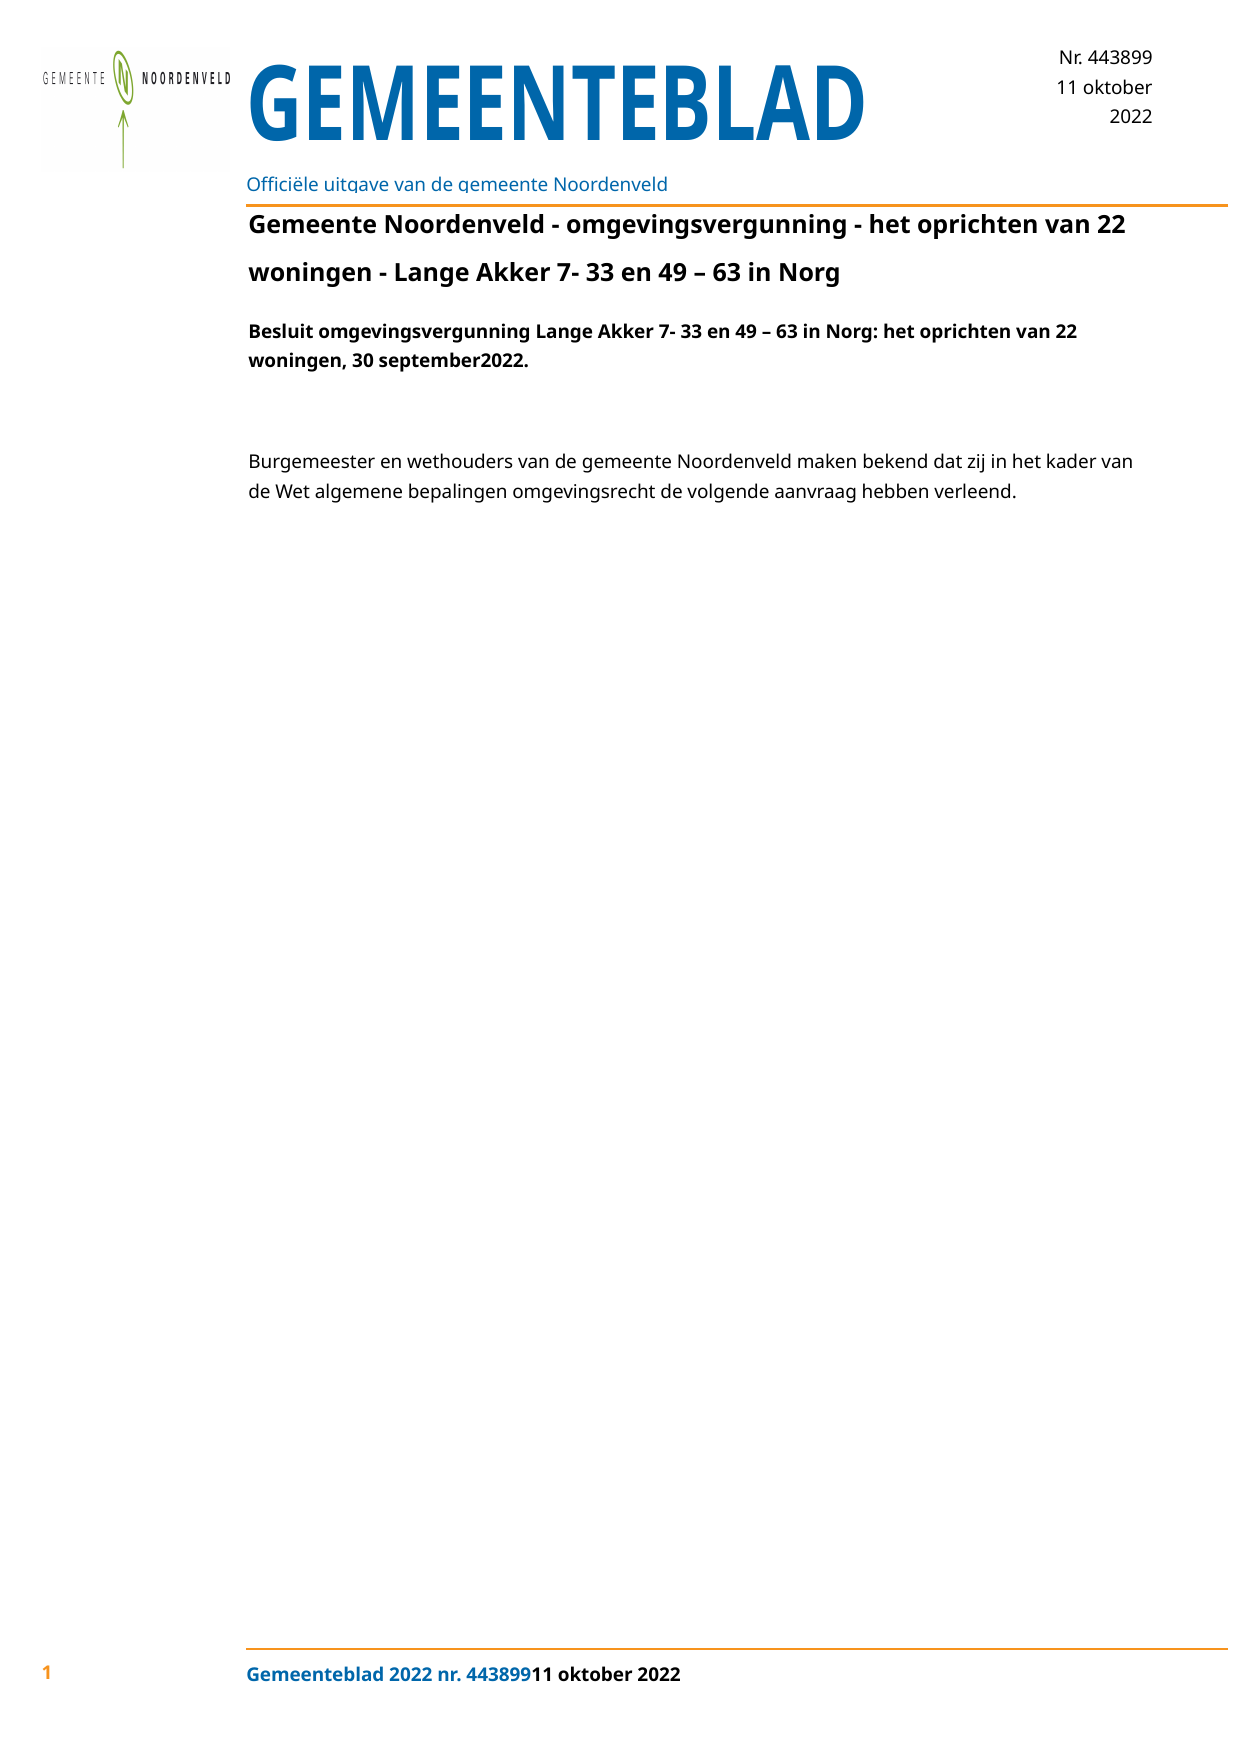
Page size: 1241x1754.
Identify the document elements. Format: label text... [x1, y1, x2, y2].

text Besluit omgevingsvergunning Lange Akker 7- 33 en 49 – 63 in Norg: het oprichten van 22 woningen, 30 september2022. [248, 318, 1152, 373]
text Gemeente Noordenveld - omgevingsvergunning - het oprichten van 22 woningen - Lange Akker 7- 33 en 49 – 63 in Norg [248, 207, 1152, 288]
text Burgemeester en wethouders van de gemeente Noordenveld maken bekend dat zij in het kader van de Wet algemene bepalingen omgevingsrecht de volgende aanvraag hebben verleend. [248, 448, 1152, 504]
picture [41, 47, 231, 172]
